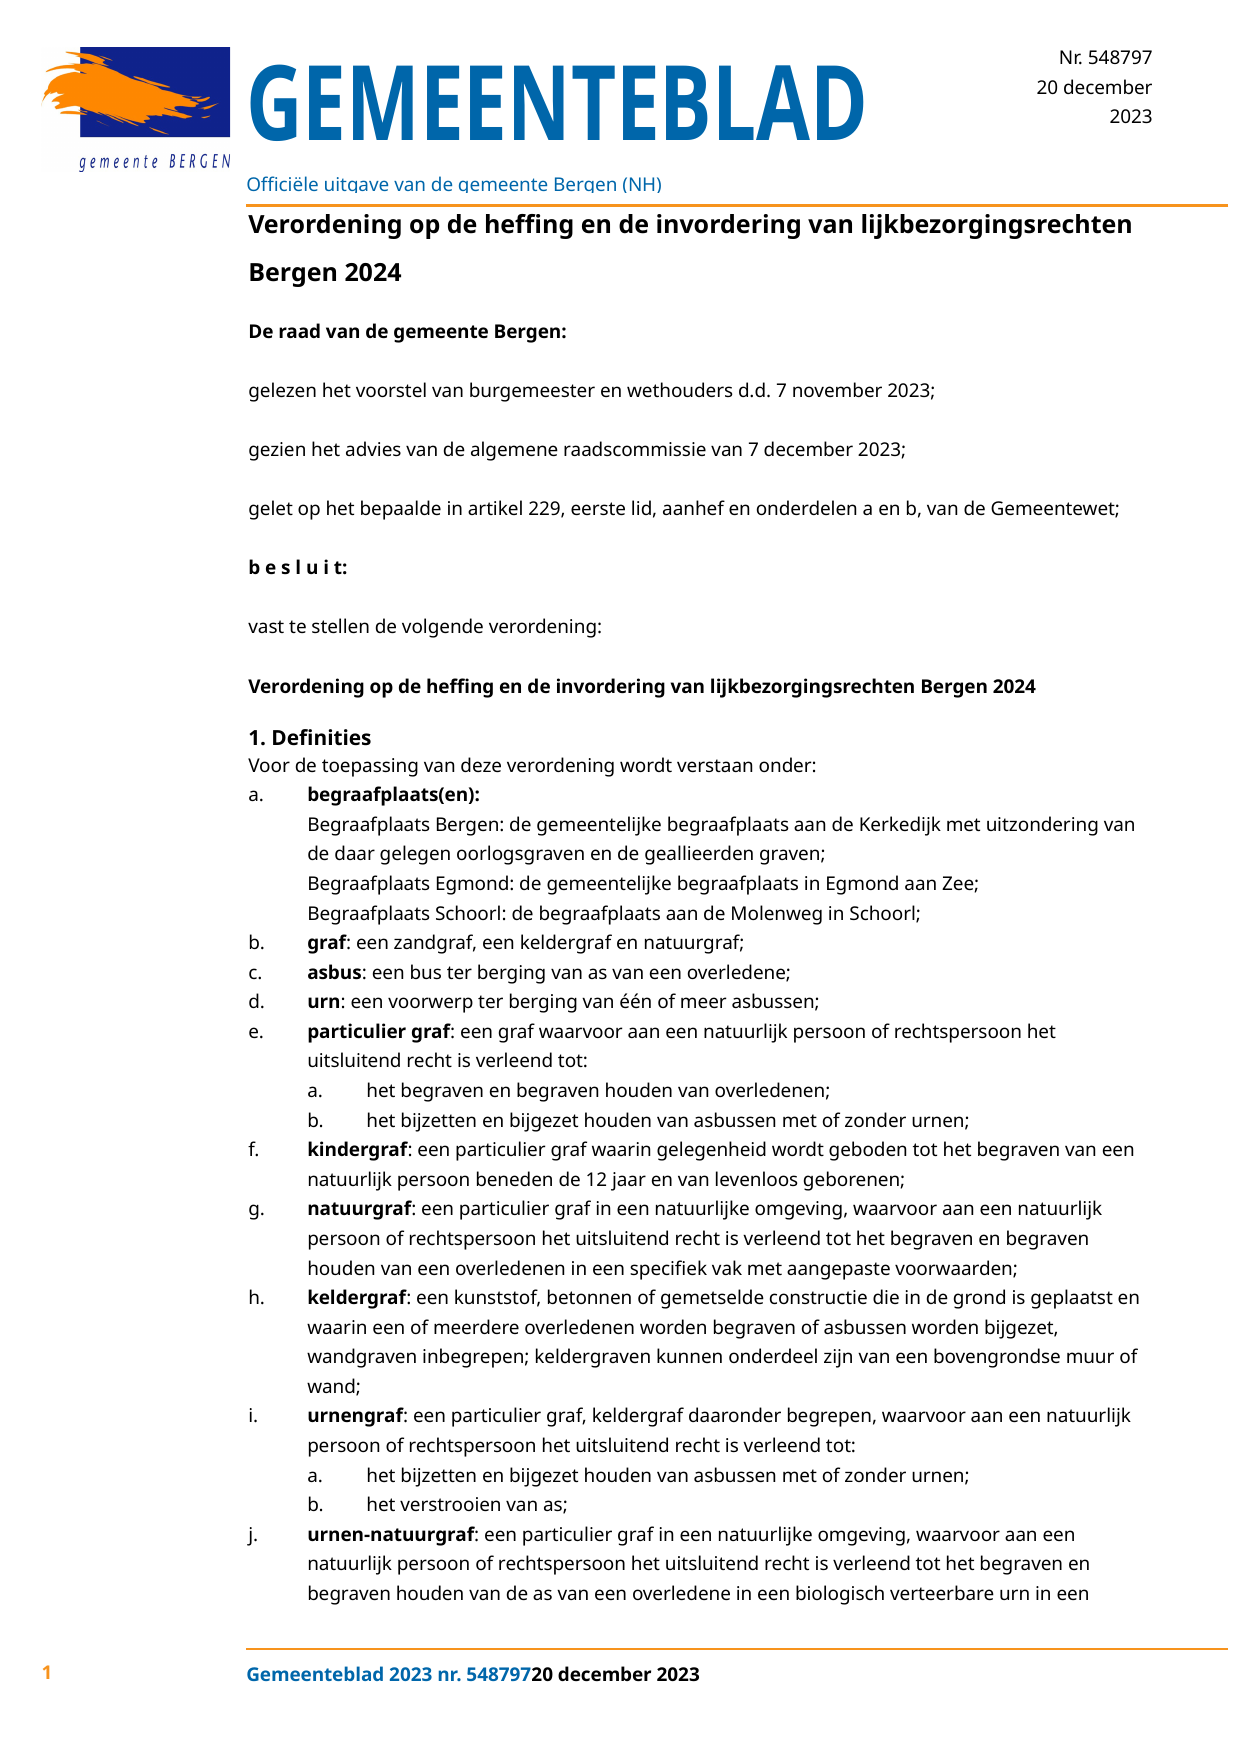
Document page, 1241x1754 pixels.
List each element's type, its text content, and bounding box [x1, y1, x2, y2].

list keldergraf: een kunststof, betonnen of gemetselde constructie die in de grond is geplaatst en waarin een of meerdere overledenen worden begraven of asbussen worden bijgezet, wandgraven inbegrepen; keldergraven kunnen onderdeel zijn van een bovengrondse muur of wand; [248, 1284, 1152, 1399]
text De raad van de gemeente Bergen: [248, 318, 1152, 344]
list het bijzetten en bijgezet houden van asbussen met of zonder urnen; [307, 1462, 1152, 1487]
list urnen-natuurgraf: een particulier graf in een natuurlijke omgeving, waarvoor aan een natuurlijk persoon of rechtspersoon het uitsluitend recht is verleend tot het begraven en begraven houden van de as van een overledene in een biologisch verteerbare urn in een [248, 1521, 1152, 1606]
list het begraven en begraven houden van overledenen; [307, 1077, 1152, 1103]
list het verstrooien van as; [307, 1491, 1152, 1517]
list Begraafplaats Bergen: de gemeentelijke begraafplaats aan de Kerkedijk met uitzondering van de daar gelegen oorlogsgraven en de geallieerden graven; [248, 811, 1152, 866]
list het bijzetten en bijgezet houden van asbussen met of zonder urnen; [307, 1107, 1152, 1132]
list natuurgraf: een particulier graf in een natuurlijke omgeving, waarvoor aan een natuurlijk persoon of rechtspersoon het uitsluitend recht is verleend tot het begraven en begraven houden van een overledenen in een specifiek vak met aangepaste voorwaarden; [248, 1196, 1152, 1280]
list kindergraf: een particulier graf waarin gelegenheid wordt geboden tot het begraven van een natuurlijk persoon beneden de 12 jaar en van levenloos geborenen; [248, 1136, 1152, 1192]
list urn: een voorwerp ter berging van één of meer asbussen; [248, 988, 1152, 1014]
list asbus: een bus ter berging van as van een overledene; [248, 959, 1152, 984]
text gezien het advies van de algemene raadscommissie van 7 december 2023; [248, 436, 1152, 462]
picture [41, 47, 231, 172]
text gelet op het bepaalde in artikel 229, eerste lid, aanhef en onderdelen a en b, van de Gemeentewet; [248, 495, 1152, 521]
list graf: een zandgraf, een keldergraf en natuurgraf; [248, 929, 1152, 955]
text vast te stellen de volgende verordening: [248, 614, 1152, 639]
text b e s l u i t: [248, 554, 1152, 580]
list Begraafplaats Schoorl: de begraafplaats aan de Molenweg in Schoorl; [248, 900, 1152, 925]
list Begraafplaats Egmond: de gemeentelijke begraafplaats in Egmond aan Zee; [248, 870, 1152, 896]
text Voor de toepassing van deze verordening wordt verstaan onder: [248, 752, 1152, 777]
text 1. Definities [248, 723, 1152, 752]
text gelezen het voorstel van burgemeester en wethouders d.d. 7 november 2023; [248, 377, 1152, 403]
list particulier graf: een graf waarvoor aan een natuurlijk persoon of rechtspersoon het uitsluitend recht is verleend tot: [248, 1018, 1152, 1073]
list begraafplaats(en): [248, 781, 1152, 807]
text Verordening op de heffing en de invordering van lijkbezorgingsrechten Bergen 2024 [248, 673, 1152, 699]
text Verordening op de heffing en de invordering van lijkbezorgingsrechten Bergen 2024 [248, 207, 1152, 288]
list urnengraf: een particulier graf, keldergraf daaronder begrepen, waarvoor aan een natuurlijk persoon of rechtspersoon het uitsluitend recht is verleend tot: [248, 1403, 1152, 1458]
